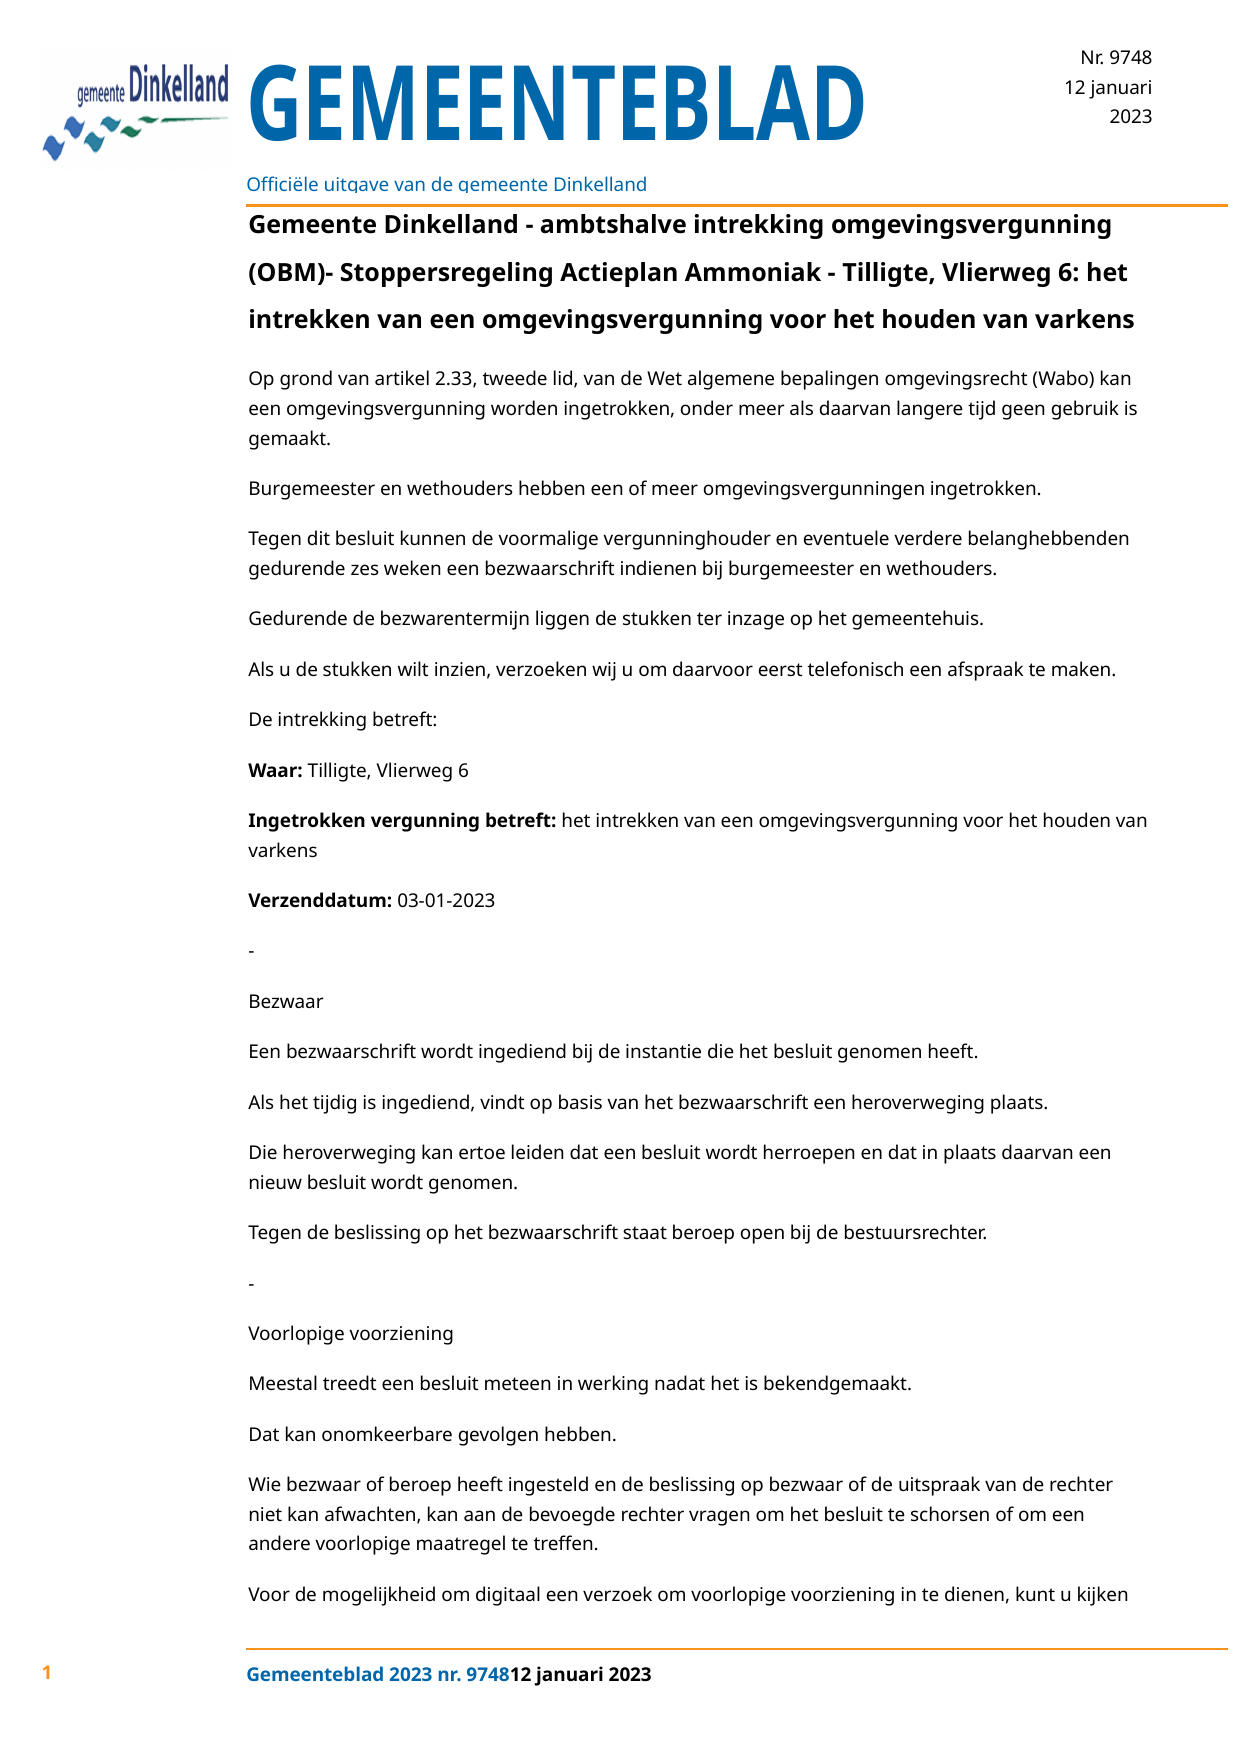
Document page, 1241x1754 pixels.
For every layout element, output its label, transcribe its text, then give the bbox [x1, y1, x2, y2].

text Dat kan onomkeerbare gevolgen hebben. [248, 1421, 1152, 1447]
text Die heroverweging kan ertoe leiden dat een besluit wordt herroepen en dat in plaats daarvan een nieuw besluit wordt genomen. [248, 1139, 1152, 1194]
text Gemeente Dinkelland - ambtshalve intrekking omgevingsvergunning (OBM)- Stoppersregeling Actieplan Ammoniak - Tilligte, Vlierweg 6: het intrekken van een omgevingsvergunning voor het houden van varkens [248, 207, 1152, 336]
text Gedurende de bezwarentermijn liggen de stukken ter inzage op het gemeentehuis. [248, 606, 1152, 631]
text Burgemeester en wethouders hebben een of meer omgevingsvergunningen ingetrokken. [248, 475, 1152, 501]
text Waar: Tilligte, Vlierweg 6 [248, 757, 1152, 782]
text - [248, 938, 1152, 963]
text Voor de mogelijkheid om digitaal een verzoek om voorlopige voorziening in te dienen, kunt u kijken [248, 1581, 1152, 1607]
text Tegen dit besluit kunnen de voormalige vergunninghouder en eventuele verdere belanghebbenden gedurende zes weken een bezwaarschrift indienen bij burgemeester en wethouders. [248, 526, 1152, 581]
text Als het tijdig is ingediend, vindt op basis van het bezwaarschrift een heroverweging plaats. [248, 1089, 1152, 1114]
text Een bezwaarschrift wordt ingediend bij de instantie die het besluit genomen heeft. [248, 1038, 1152, 1064]
text - [248, 1270, 1152, 1295]
picture [41, 47, 231, 172]
text Als u de stukken wilt inzien, verzoeken wij u om daarvoor eerst telefonisch een afspraak te maken. [248, 656, 1152, 682]
text De intrekking betreft: [248, 706, 1152, 732]
text Wie bezwaar of beroep heeft ingesteld en de beslissing op bezwaar of de uitspraak van de rechter niet kan afwachten, kan aan de bevoegde rechter vragen om het besluit te schorsen of om een andere voorlopige maatregel te treffen. [248, 1471, 1152, 1556]
text Voorlopige voorziening [248, 1320, 1152, 1346]
text Verzenddatum: 03-01-2023 [248, 887, 1152, 913]
text Tegen de beslissing op het bezwaarschrift staat beroep open bij de bestuursrechter. [248, 1219, 1152, 1245]
text Bezwaar [248, 988, 1152, 1014]
text Ingetrokken vergunning betreft: het intrekken van een omgevingsvergunning voor het houden van varkens [248, 807, 1152, 862]
text Meestal treedt een besluit meteen in werking nadat het is bekendgemaakt. [248, 1371, 1152, 1396]
text Op grond van artikel 2.33, tweede lid, van de Wet algemene bepalingen omgevingsrecht (Wabo) kan een omgevingsvergunning worden ingetrokken, onder meer als daarvan langere tijd geen gebruik is gemaakt. [248, 366, 1152, 450]
